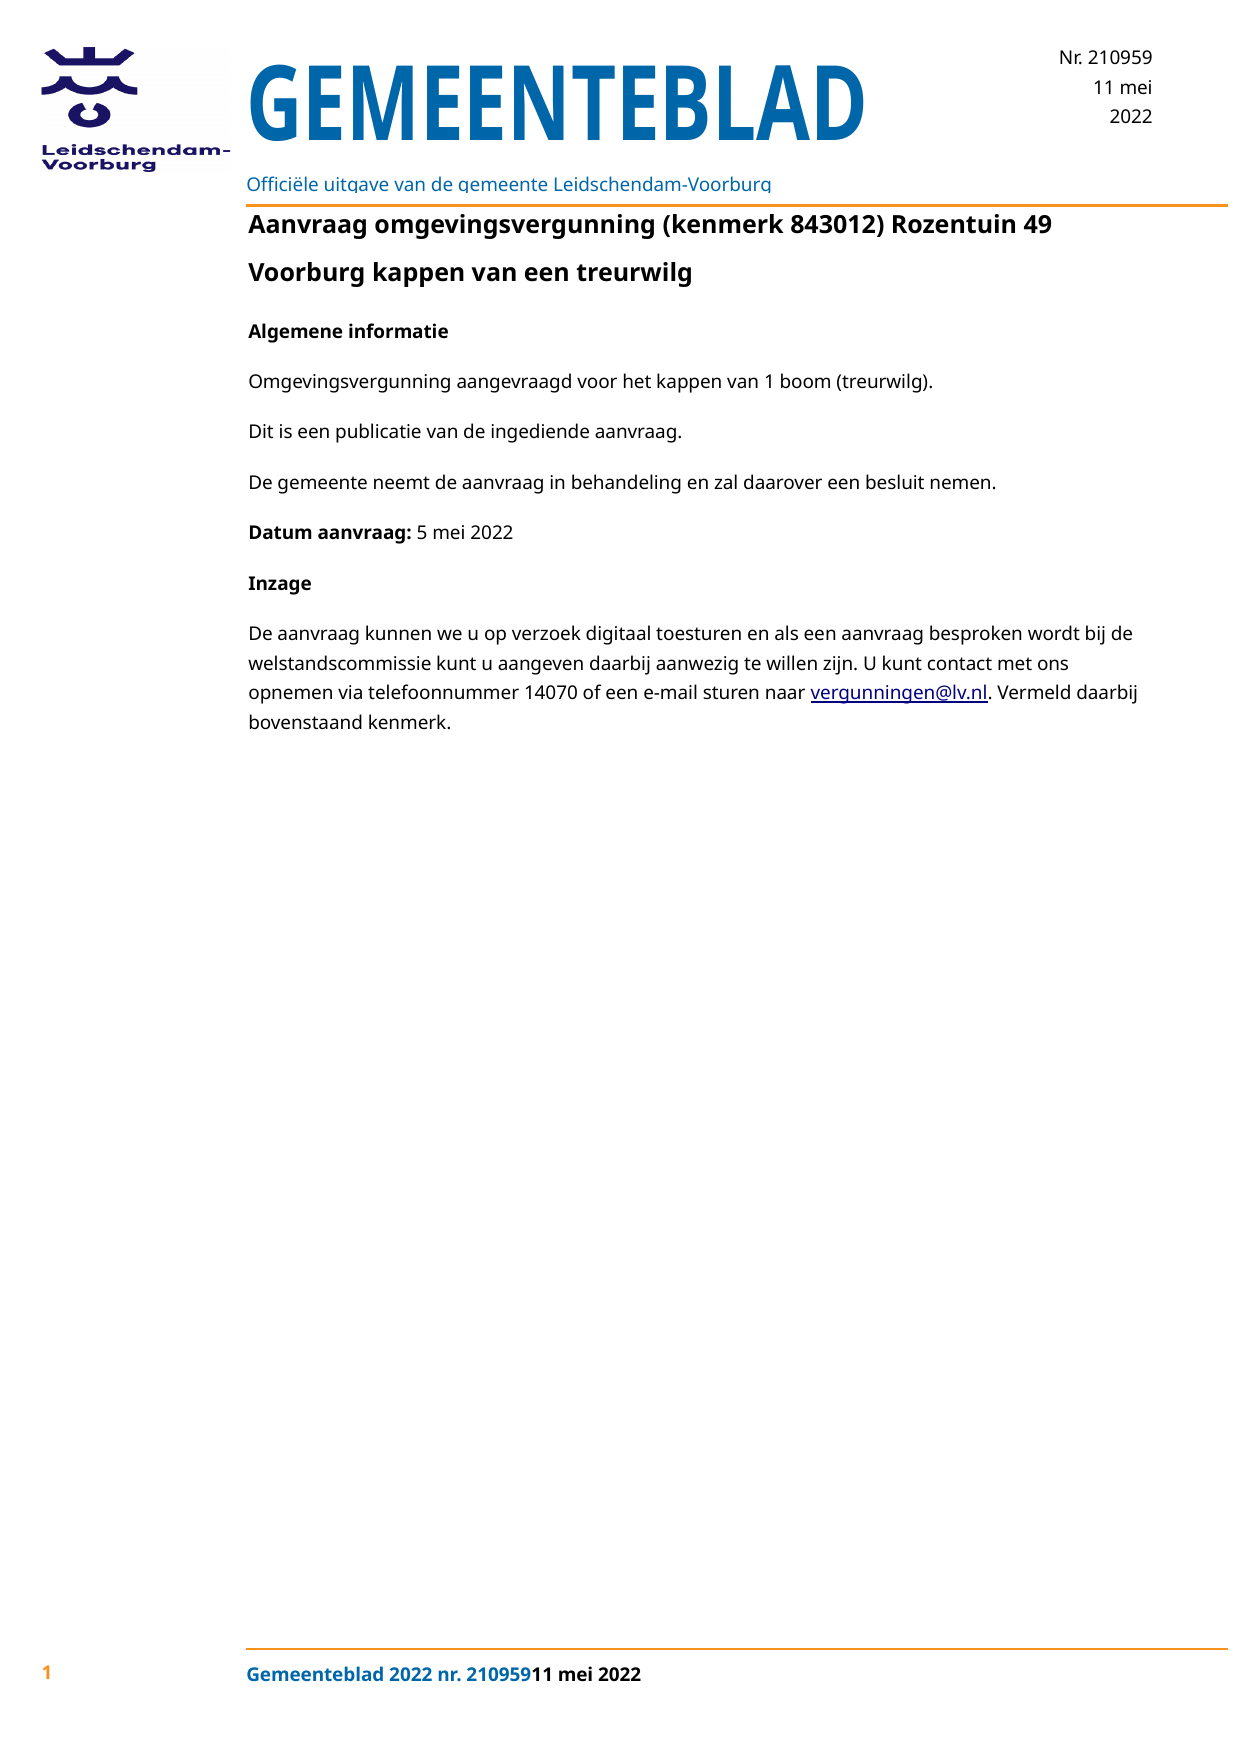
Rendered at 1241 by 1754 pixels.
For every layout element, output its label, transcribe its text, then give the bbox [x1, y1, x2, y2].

text Omgevingsvergunning aangevraagd voor het kappen van 1 boom (treurwilg). [248, 368, 1152, 394]
text Dit is een publicatie van de ingediende aanvraag. [248, 419, 1152, 444]
text Algemene informatie [248, 318, 1152, 344]
text Datum aanvraag: 5 mei 2022 [248, 519, 1152, 545]
picture [41, 47, 231, 172]
text De aanvraag kunnen we u op verzoek digitaal toesturen en als een aanvraag besproken wordt bij de welstandscommissie kunt u aangeven daarbij aanwezig te willen zijn. U kunt contact met ons opnemen via telefoonnummer 14070 of een e-mail sturen naar vergunningen@lv.nl. Vermeld daarbij bovenstaand kenmerk. [248, 620, 1152, 735]
text Inzage [248, 570, 1152, 596]
text Aanvraag omgevingsvergunning (kenmerk 843012) Rozentuin 49 Voorburg kappen van een treurwilg [248, 207, 1152, 288]
text De gemeente neemt de aanvraag in behandeling en zal daarover een besluit nemen. [248, 469, 1152, 495]
